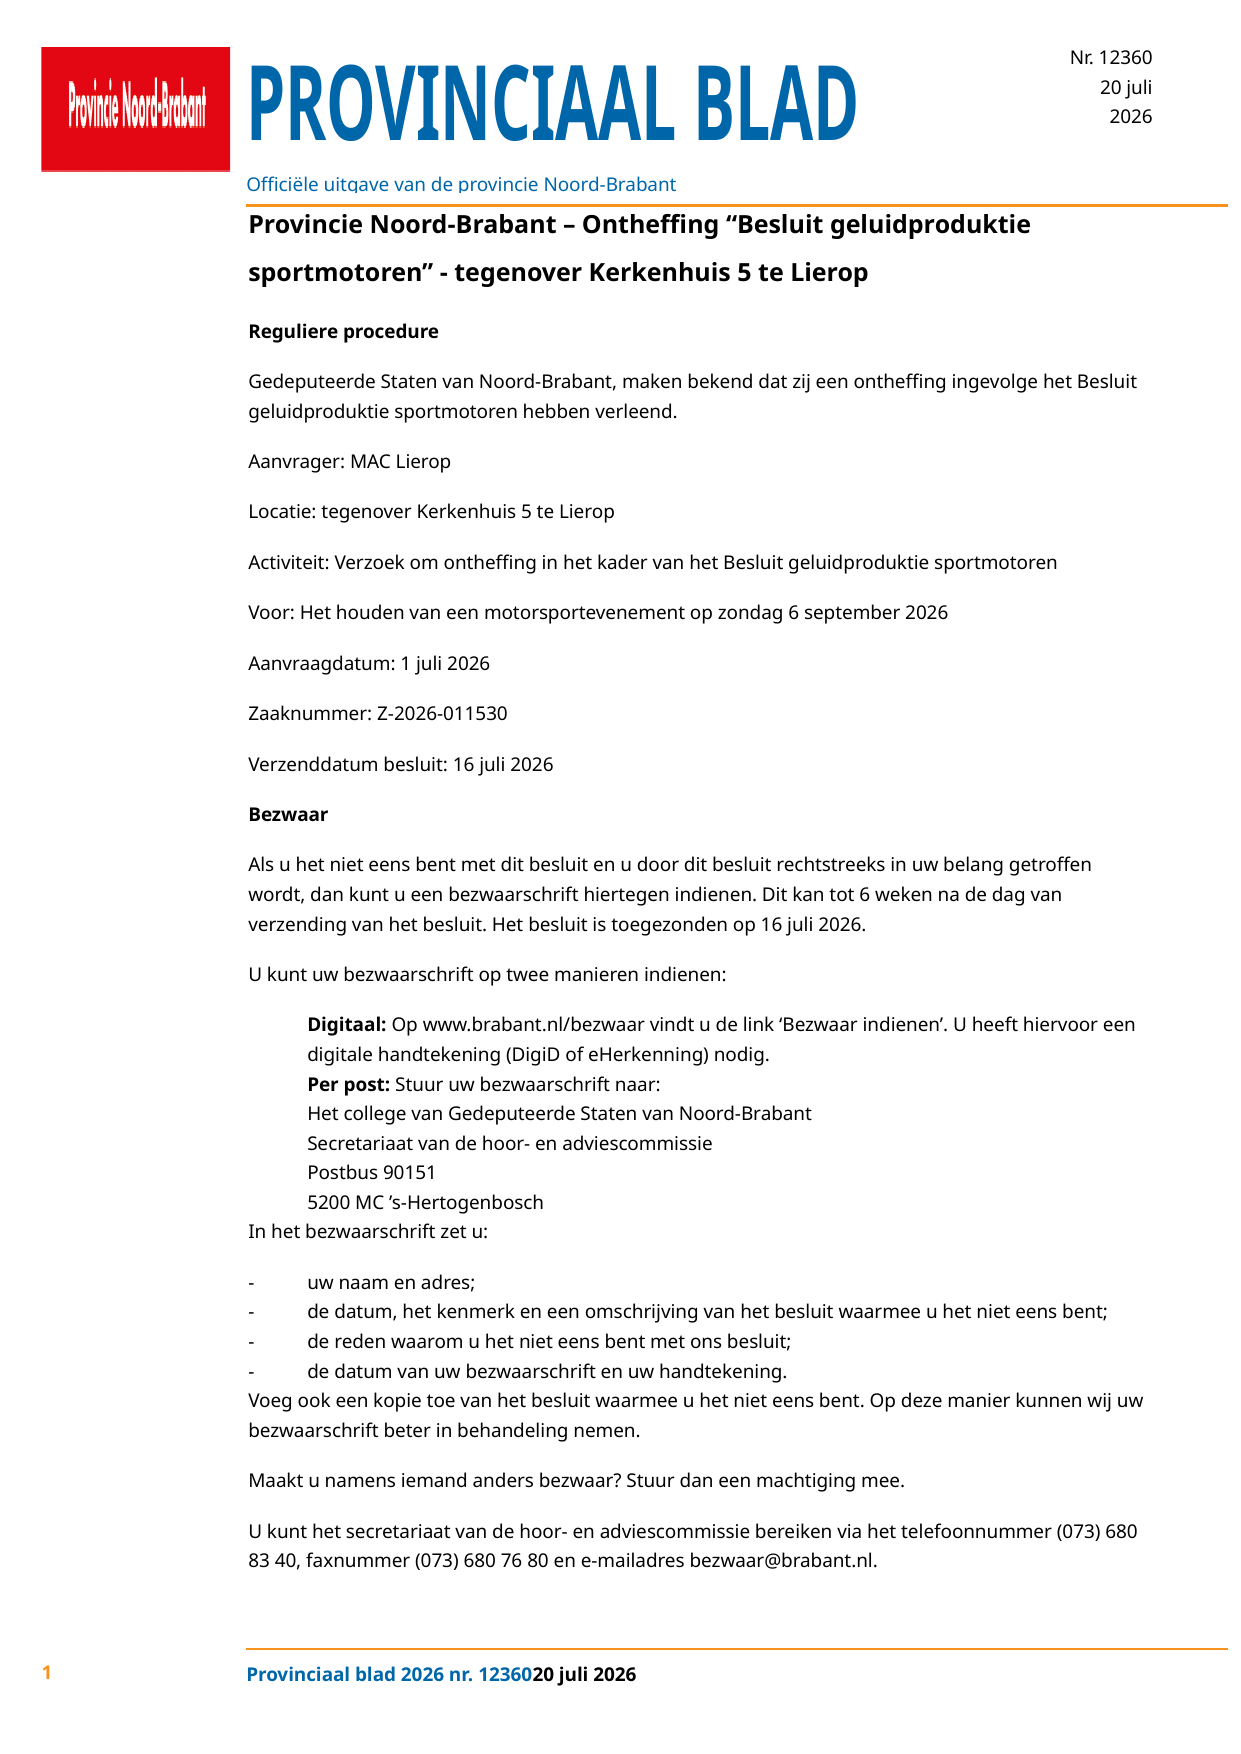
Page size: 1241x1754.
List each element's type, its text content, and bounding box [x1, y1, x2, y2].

list uw naam en adres; [248, 1269, 1152, 1295]
list Het college van Gedeputeerde Staten van Noord-Brabant [248, 1100, 1152, 1126]
text Maakt u namens iemand anders bezwaar? Stuur dan een machtiging mee. [248, 1467, 1152, 1493]
text Aanvrager: MAC Lierop [248, 448, 1152, 474]
list Postbus 90151 [248, 1159, 1152, 1185]
list Secretariaat van de hoor- en adviescommissie [248, 1130, 1152, 1156]
text Als u het niet eens bent met dit besluit en u door dit besluit rechtstreeks in uw belang getroffen wordt, dan kunt u een bezwaarschrift hiertegen indienen. Dit kan tot 6 weken na de dag van verzending van het besluit. Het besluit is toegezonden op 16 juli 2026. [248, 852, 1152, 937]
picture [41, 47, 231, 172]
text In het bezwaarschrift zet u: [248, 1219, 1152, 1244]
text Gedeputeerde Staten van Noord-Brabant, maken bekend dat zij een ontheffing ingevolge het Besluit geluidproduktie sportmotoren hebben verleend. [248, 368, 1152, 424]
list Per post: Stuur uw bezwaarschrift naar: [248, 1071, 1152, 1097]
text Reguliere procedure [248, 318, 1152, 344]
list de datum, het kenmerk en een omschrijving van het besluit waarmee u het niet eens bent; [248, 1299, 1152, 1324]
list 5200 MC ’s-Hertogenbosch [248, 1189, 1152, 1215]
list Digitaal: Op www.brabant.nl/bezwaar vindt u de link ‘Bezwaar indienen’. U heeft hiervoor een digitale handtekening (DigiD of eHerkenning) nodig. [248, 1012, 1152, 1067]
text Locatie: tegenover Kerkenhuis 5 te Lierop [248, 499, 1152, 524]
text Verzenddatum besluit: 16 juli 2026 [248, 751, 1152, 777]
text Activiteit: Verzoek om ontheffing in het kader van het Besluit geluidproduktie sportmotoren [248, 549, 1152, 575]
list de reden waarom u het niet eens bent met ons besluit; [248, 1328, 1152, 1354]
text Bezwaar [248, 801, 1152, 827]
list de datum van uw bezwaarschrift en uw handtekening. [248, 1358, 1152, 1384]
text Provincie Noord-Brabant – Ontheffing “Besluit geluidproduktie sportmotoren” - tegenover Kerkenhuis 5 te Lierop [248, 207, 1152, 288]
text Zaaknummer: Z-2026-011530 [248, 700, 1152, 726]
text Voor: Het houden van een motorsportevenement op zondag 6 september 2026 [248, 599, 1152, 625]
text U kunt uw bezwaarschrift op twee manieren indienen: [248, 961, 1152, 987]
text Aanvraagdatum: 1 juli 2026 [248, 650, 1152, 676]
text Voeg ook een kopie toe van het besluit waarmee u het niet eens bent. Op deze manier kunnen wij uw bezwaarschrift beter in behandeling nemen. [248, 1387, 1152, 1443]
text U kunt het secretariaat van de hoor- en adviescommissie bereiken via het telefoonnummer (073) 680 83 40, faxnummer (073) 680 76 80 en e-mailadres bezwaar@brabant.nl. [248, 1518, 1152, 1573]
